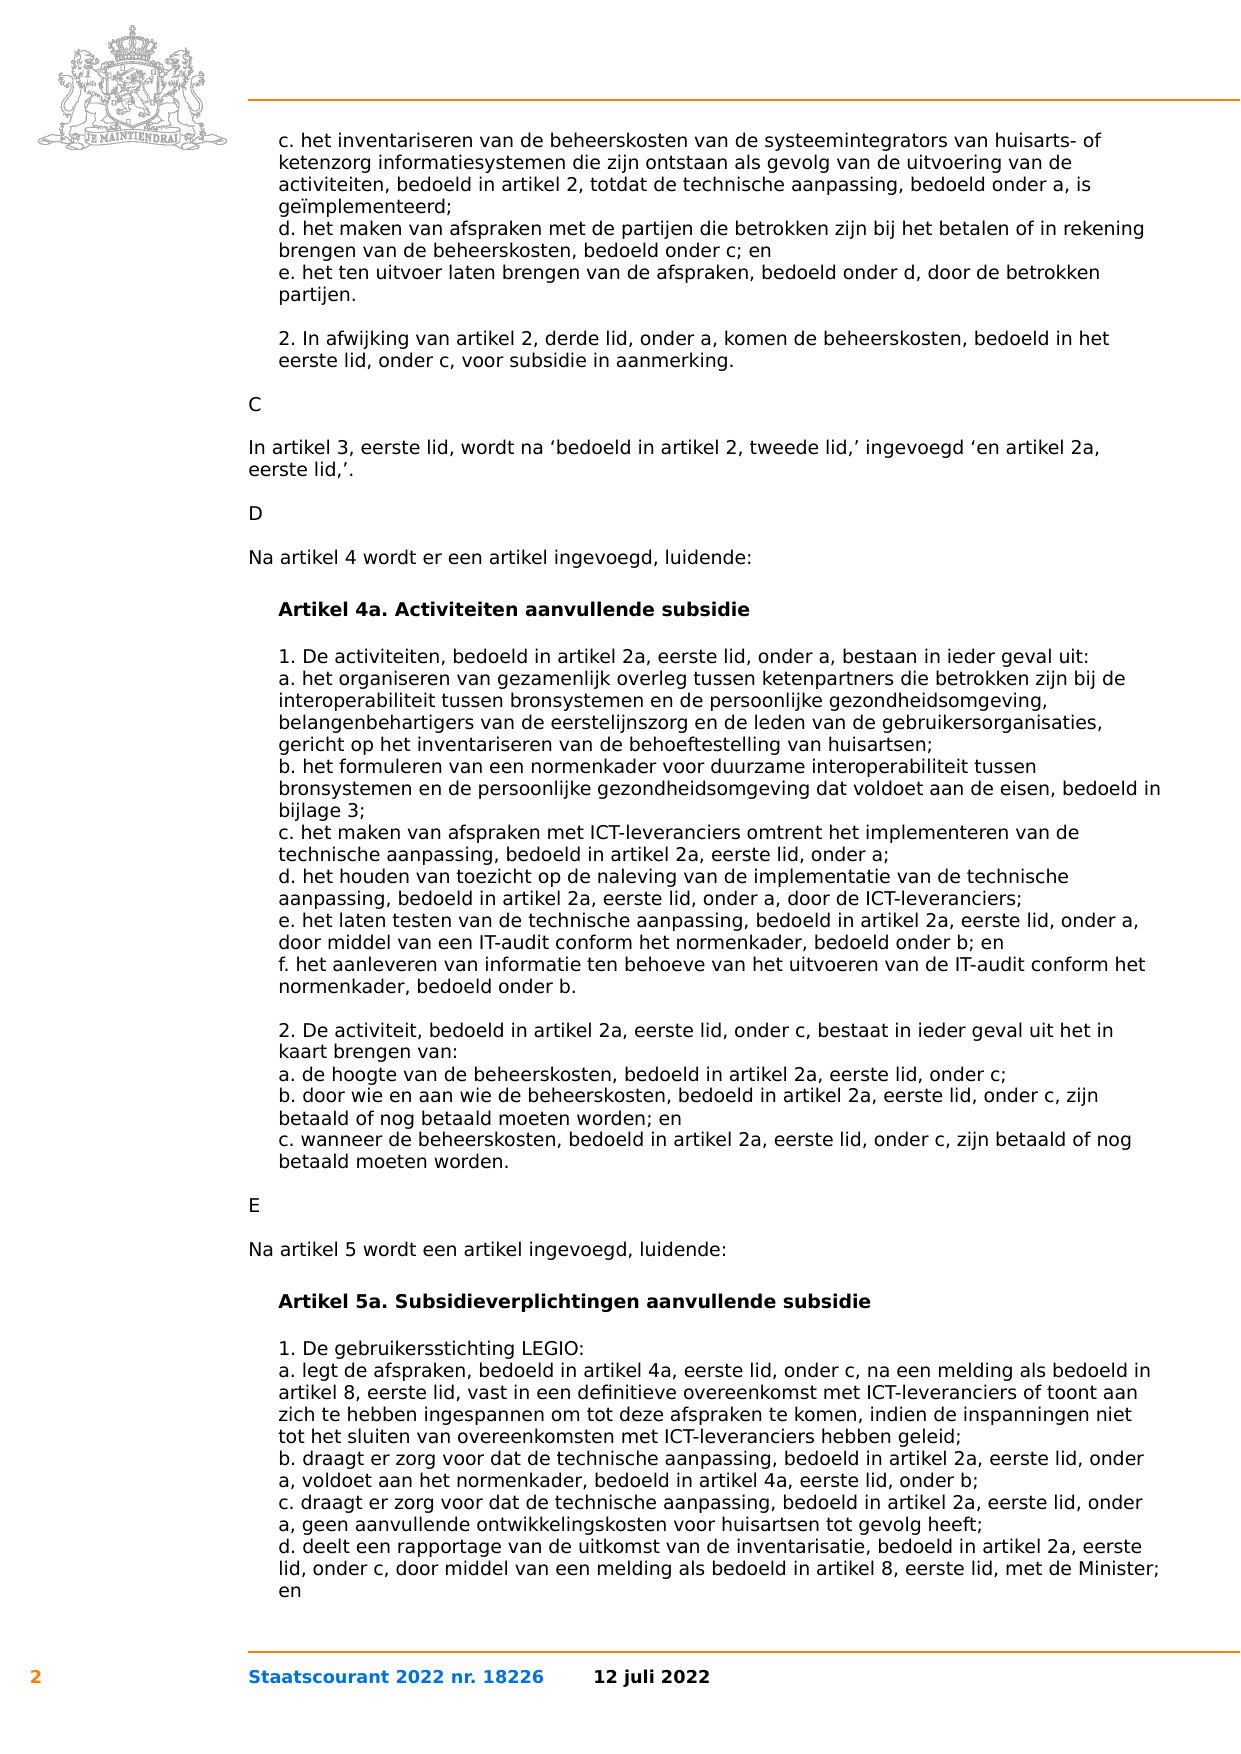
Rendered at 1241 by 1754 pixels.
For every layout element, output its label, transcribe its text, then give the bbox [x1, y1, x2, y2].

text d. het houden van toezicht op de naleving van de implementatie van de technische aanpassing, bedoeld in artikel 2a, eerste lid, onder a, door de ICT-leveranciers; [278, 866, 1163, 910]
text b. door wie en aan wie de beheerskosten, bedoeld in artikel 2a, eerste lid, onder c, zijn betaald of nog betaald moeten worden; en [278, 1085, 1163, 1129]
text 2. De activiteit, bedoeld in artikel 2a, eerste lid, onder c, bestaat in ieder geval uit het in kaart brengen van: [278, 1019, 1163, 1063]
text 2. In afwijking van artikel 2, derde lid, onder a, komen de beheerskosten, bedoeld in het eerste lid, onder c, voor subsidie in aanmerking. [278, 328, 1163, 372]
subtitle Artikel 4a. Activiteiten aanvullende subsidie [278, 599, 1163, 621]
subtitle Artikel 5a. Subsidieverplichtingen aanvullende subsidie [278, 1291, 1163, 1313]
text d. het maken van afspraken met de partijen die betrokken zijn bij het betalen of in rekening brengen van de beheerskosten, bedoeld onder c; en [278, 218, 1163, 262]
text f. het aanleveren van informatie ten behoeve van het uitvoeren van de IT-audit conform het normenkader, bedoeld onder b. [278, 954, 1163, 998]
text Na artikel 4 wordt er een artikel ingevoegd, luidende: [248, 547, 1163, 569]
text a. het organiseren van gezamenlijk overleg tussen ketenpartners die betrokken zijn bij de interoperabiliteit tussen bronsystemen en de persoonlijke gezondheidsomgeving, belangenbehartigers van de eerstelijnszorg en de leden van de gebruikersorganisaties, gericht op het inventariseren van de behoeftestelling van huisartsen; [278, 668, 1163, 756]
text d. deelt een rapportage van de uitkomst van de inventarisatie, bedoeld in artikel 2a, eerste lid, onder c, door middel van een melding als bedoeld in artikel 8, eerste lid, met de Minister; en [278, 1536, 1163, 1602]
text a. legt de afspraken, bedoeld in artikel 4a, eerste lid, onder c, na een melding als bedoeld in artikel 8, eerste lid, vast in een definitieve overeenkomst met ICT-leveranciers of toont aan zich te hebben ingespannen om tot deze afspraken te komen, indien de inspanningen niet tot het sluiten van overeenkomsten met ICT-leveranciers hebben geleid; [278, 1360, 1163, 1448]
text c. het inventariseren van de beheerskosten van de systeemintegrators van huisarts- of ketenzorg informatiesystemen die zijn ontstaan als gevolg van de uitvoering van de activiteiten, bedoeld in artikel 2, totdat de technische aanpassing, bedoeld onder a, is geïmplementeerd; [278, 130, 1163, 218]
text b. draagt er zorg voor dat de technische aanpassing, bedoeld in artikel 2a, eerste lid, onder a, voldoet aan het normenkader, bedoeld in artikel 4a, eerste lid, onder b; [278, 1448, 1163, 1492]
text c. het maken van afspraken met ICT-leveranciers omtrent het implementeren van de technische aanpassing, bedoeld in artikel 2a, eerste lid, onder a; [278, 822, 1163, 866]
picture [38, 25, 227, 150]
text Na artikel 5 wordt een artikel ingevoegd, luidende: [248, 1239, 1163, 1261]
text In artikel 3, eerste lid, wordt na ‘bedoeld in artikel 2, tweede lid,’ ingevoegd ‘en artikel 2a, eerste lid,’. [248, 437, 1163, 481]
text C [248, 393, 1163, 415]
text b. het formuleren van een normenkader voor duurzame interoperabiliteit tussen bronsystemen en de persoonlijke gezondheidsomgeving dat voldoet aan de eisen, bedoeld in bijlage 3; [278, 756, 1163, 822]
text D [248, 503, 1163, 525]
text c. wanneer de beheerskosten, bedoeld in artikel 2a, eerste lid, onder c, zijn betaald of nog betaald moeten worden. [278, 1129, 1163, 1173]
text E [248, 1195, 1163, 1217]
text a. de hoogte van de beheerskosten, bedoeld in artikel 2a, eerste lid, onder c; [278, 1063, 1163, 1085]
text c. draagt er zorg voor dat de technische aanpassing, bedoeld in artikel 2a, eerste lid, onder a, geen aanvullende ontwikkelingskosten voor huisartsen tot gevolg heeft; [278, 1492, 1163, 1536]
text e. het ten uitvoer laten brengen van de afspraken, bedoeld onder d, door de betrokken partijen. [278, 262, 1163, 306]
text 1. De activiteiten, bedoeld in artikel 2a, eerste lid, onder a, bestaan in ieder geval uit: [278, 646, 1163, 668]
text 1. De gebruikersstichting LEGIO: [278, 1338, 1163, 1360]
text e. het laten testen van de technische aanpassing, bedoeld in artikel 2a, eerste lid, onder a, door middel van een IT-audit conform het normenkader, bedoeld onder b; en [278, 910, 1163, 954]
